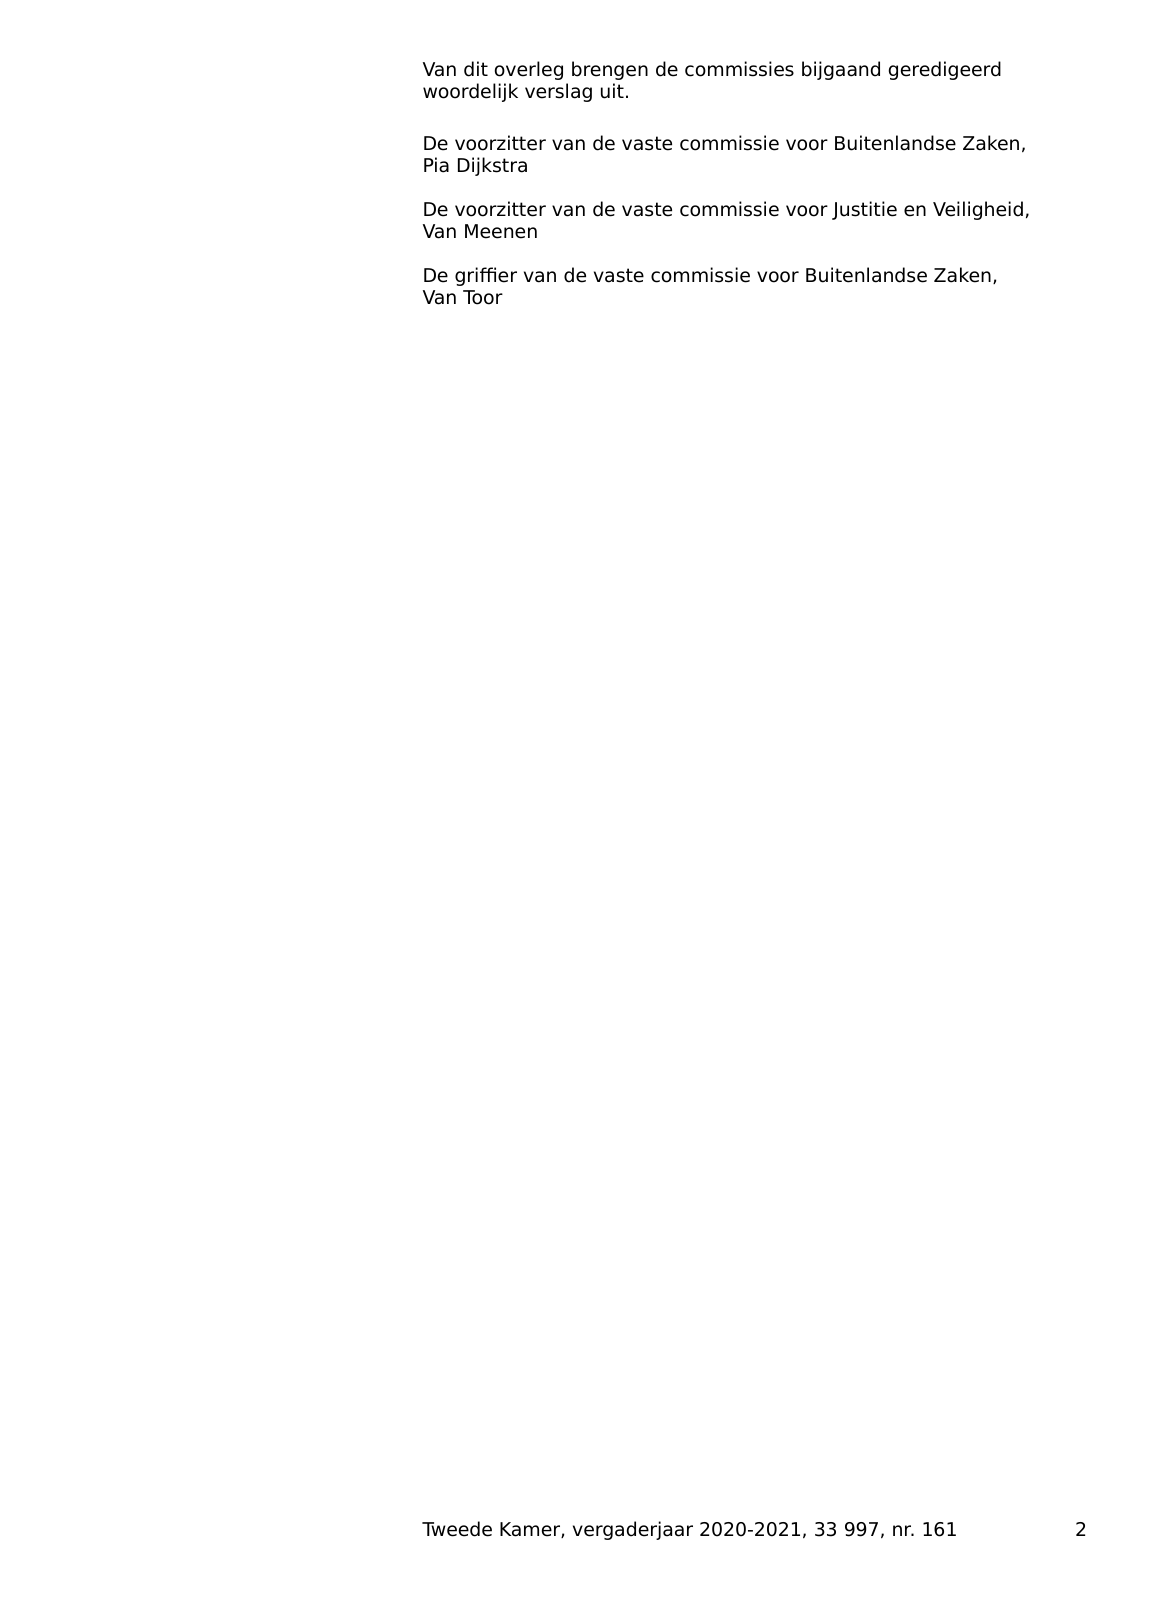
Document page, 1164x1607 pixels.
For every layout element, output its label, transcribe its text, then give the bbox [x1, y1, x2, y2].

text De voorzitter van de vaste commissie voor Justitie en Veiligheid, Van Meenen [422, 199, 1087, 243]
text Van dit overleg brengen de commissies bijgaand geredigeerd woordelijk verslag uit. [422, 59, 1087, 103]
text De voorzitter van de vaste commissie voor Buitenlandse Zaken, Pia Dijkstra [422, 133, 1087, 177]
text De griffier van de vaste commissie voor Buitenlandse Zaken, Van Toor [422, 265, 1087, 309]
